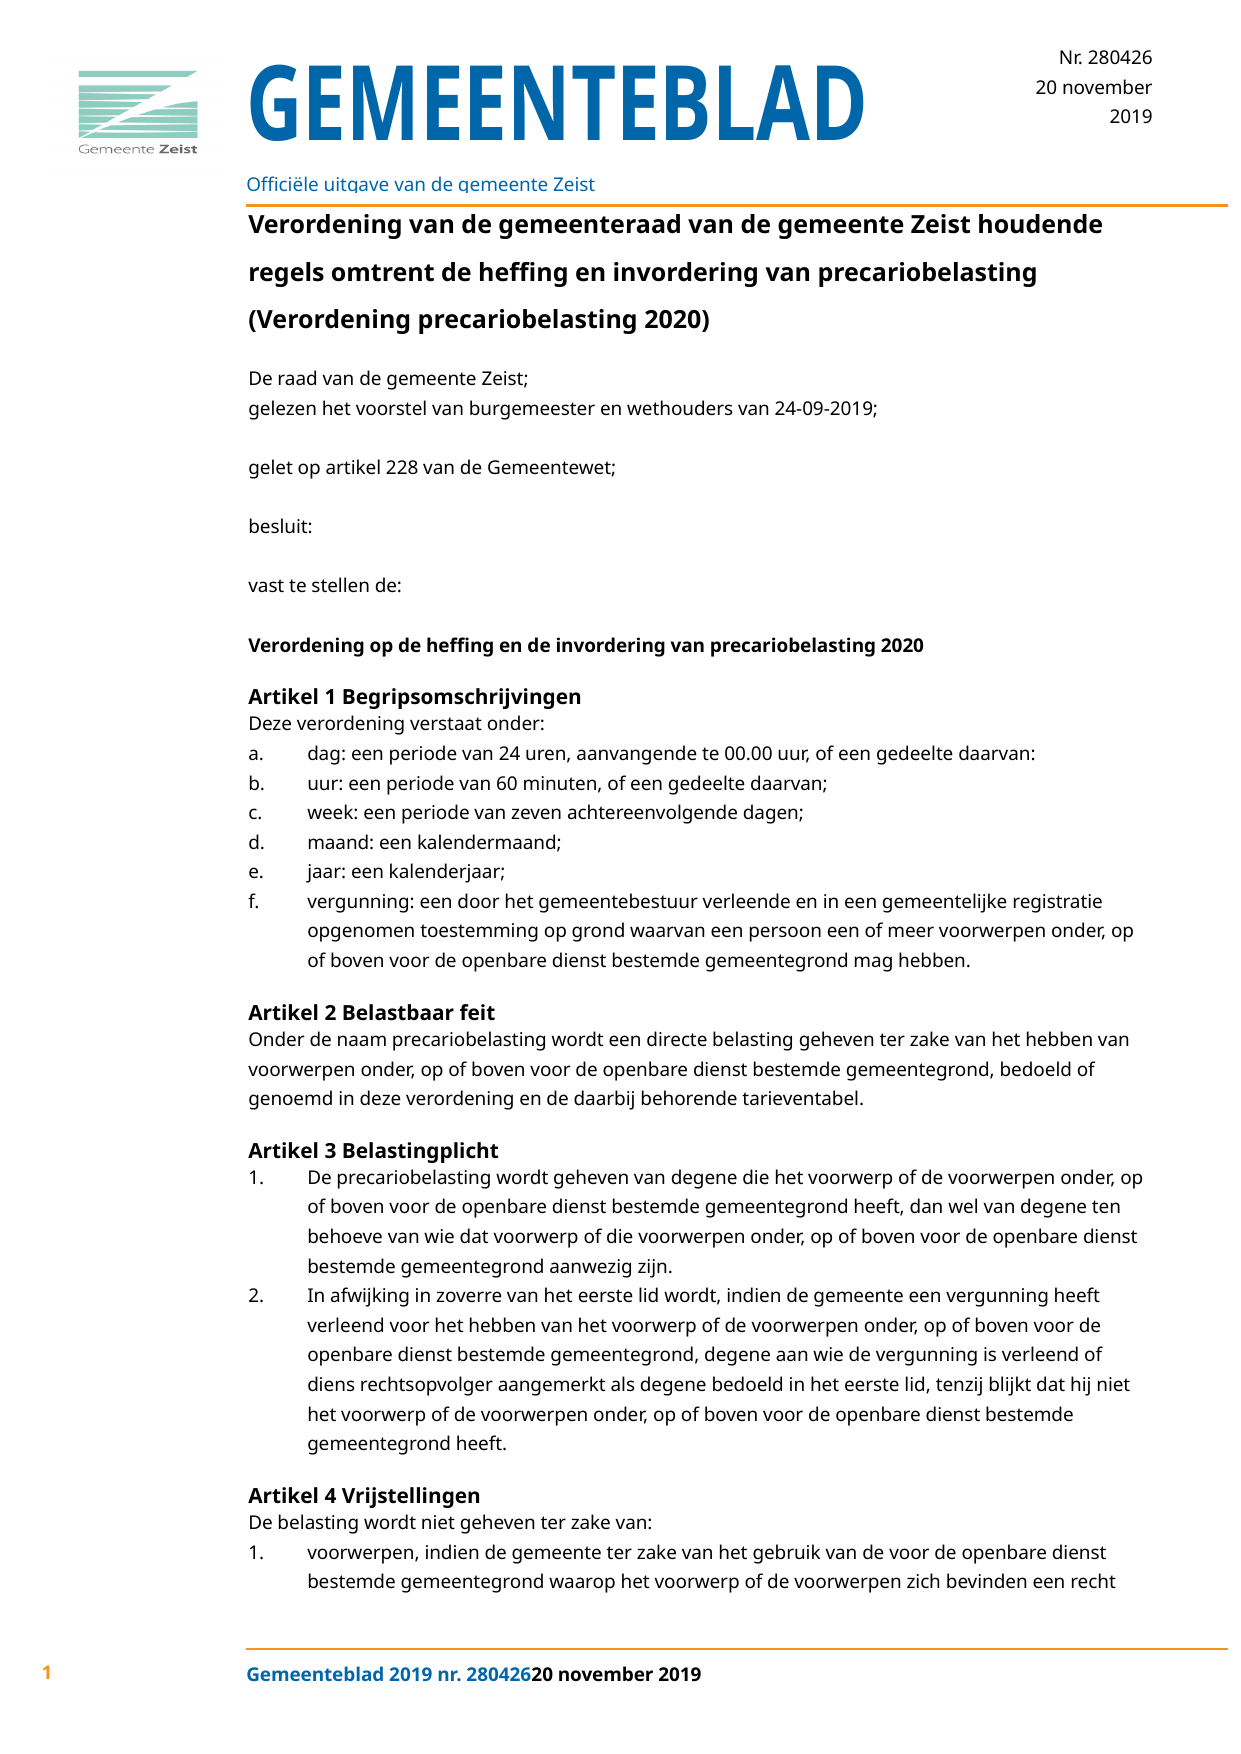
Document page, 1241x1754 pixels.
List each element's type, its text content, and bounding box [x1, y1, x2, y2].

text gelezen het voorstel van burgemeester en wethouders van 24-09-2019; [248, 395, 1152, 421]
list In afwijking in zoverre van het eerste lid wordt, indien de gemeente een vergunning heeft verleend voor het hebben van het voorwerp of de voorwerpen onder, op of boven voor de openbare dienst bestemde gemeentegrond, degene aan wie de vergunning is verleend of diens rechtsopvolger aangemerkt als degene bedoeld in het eerste lid, tenzij blijkt dat hij niet het voorwerp of de voorwerpen onder, op of boven voor de openbare dienst bestemde gemeentegrond heeft. [248, 1282, 1152, 1456]
list uur: een periode van 60 minuten, of een gedeelte daarvan; [248, 770, 1152, 796]
text De raad van de gemeente Zeist; [248, 366, 1152, 391]
text vast te stellen de: [248, 573, 1152, 598]
list maand: een kalendermaand; [248, 829, 1152, 855]
text Verordening op de heffing en de invordering van precariobelasting 2020 [248, 632, 1152, 657]
text Artikel 1 Begripsomschrijvingen [248, 682, 1152, 711]
list dag: een periode van 24 uren, aanvangende te 00.00 uur, of een gedeelte daarvan: [248, 740, 1152, 766]
text Onder de naam precariobelasting wordt een directe belasting geheven ter zake van het hebben van voorwerpen onder, op of boven voor de openbare dienst bestemde gemeentegrond, bedoeld of genoemd in deze verordening en de daarbij behorende tarieventabel. [248, 1026, 1152, 1111]
text De belasting wordt niet geheven ter zake van: [248, 1509, 1152, 1535]
text Artikel 3 Belastingplicht [248, 1136, 1152, 1164]
text Verordening van de gemeenteraad van de gemeente Zeist houdende regels omtrent de heffing en invordering van precariobelasting (Verordening precariobelasting 2020) [248, 207, 1152, 336]
list vergunning: een door het gemeentebestuur verleende en in een gemeentelijke registratie opgenomen toestemming op grond waarvan een persoon een of meer voorwerpen onder, op of boven voor de openbare dienst bestemde gemeentegrond mag hebben. [248, 888, 1152, 973]
text Artikel 4 Vrijstellingen [248, 1481, 1152, 1509]
list week: een periode van zeven achtereenvolgende dagen; [248, 799, 1152, 825]
list voorwerpen, indien de gemeente ter zake van het gebruik van de voor de openbare dienst bestemde gemeentegrond waarop het voorwerp of de voorwerpen zich bevinden een recht [248, 1539, 1152, 1594]
text Artikel 2 Belastbaar feit [248, 998, 1152, 1026]
list De precariobelasting wordt geheven van degene die het voorwerp of de voorwerpen onder, op of boven voor de openbare dienst bestemde gemeentegrond heeft, dan wel van degene ten behoeve van wie dat voorwerp of die voorwerpen onder, op of boven voor de openbare dienst bestemde gemeentegrond aanwezig zijn. [248, 1164, 1152, 1279]
picture [41, 47, 231, 172]
text besluit: [248, 513, 1152, 539]
list jaar: een kalenderjaar; [248, 858, 1152, 884]
text gelet op artikel 228 van de Gemeentewet; [248, 454, 1152, 480]
text Deze verordening verstaat onder: [248, 711, 1152, 736]
